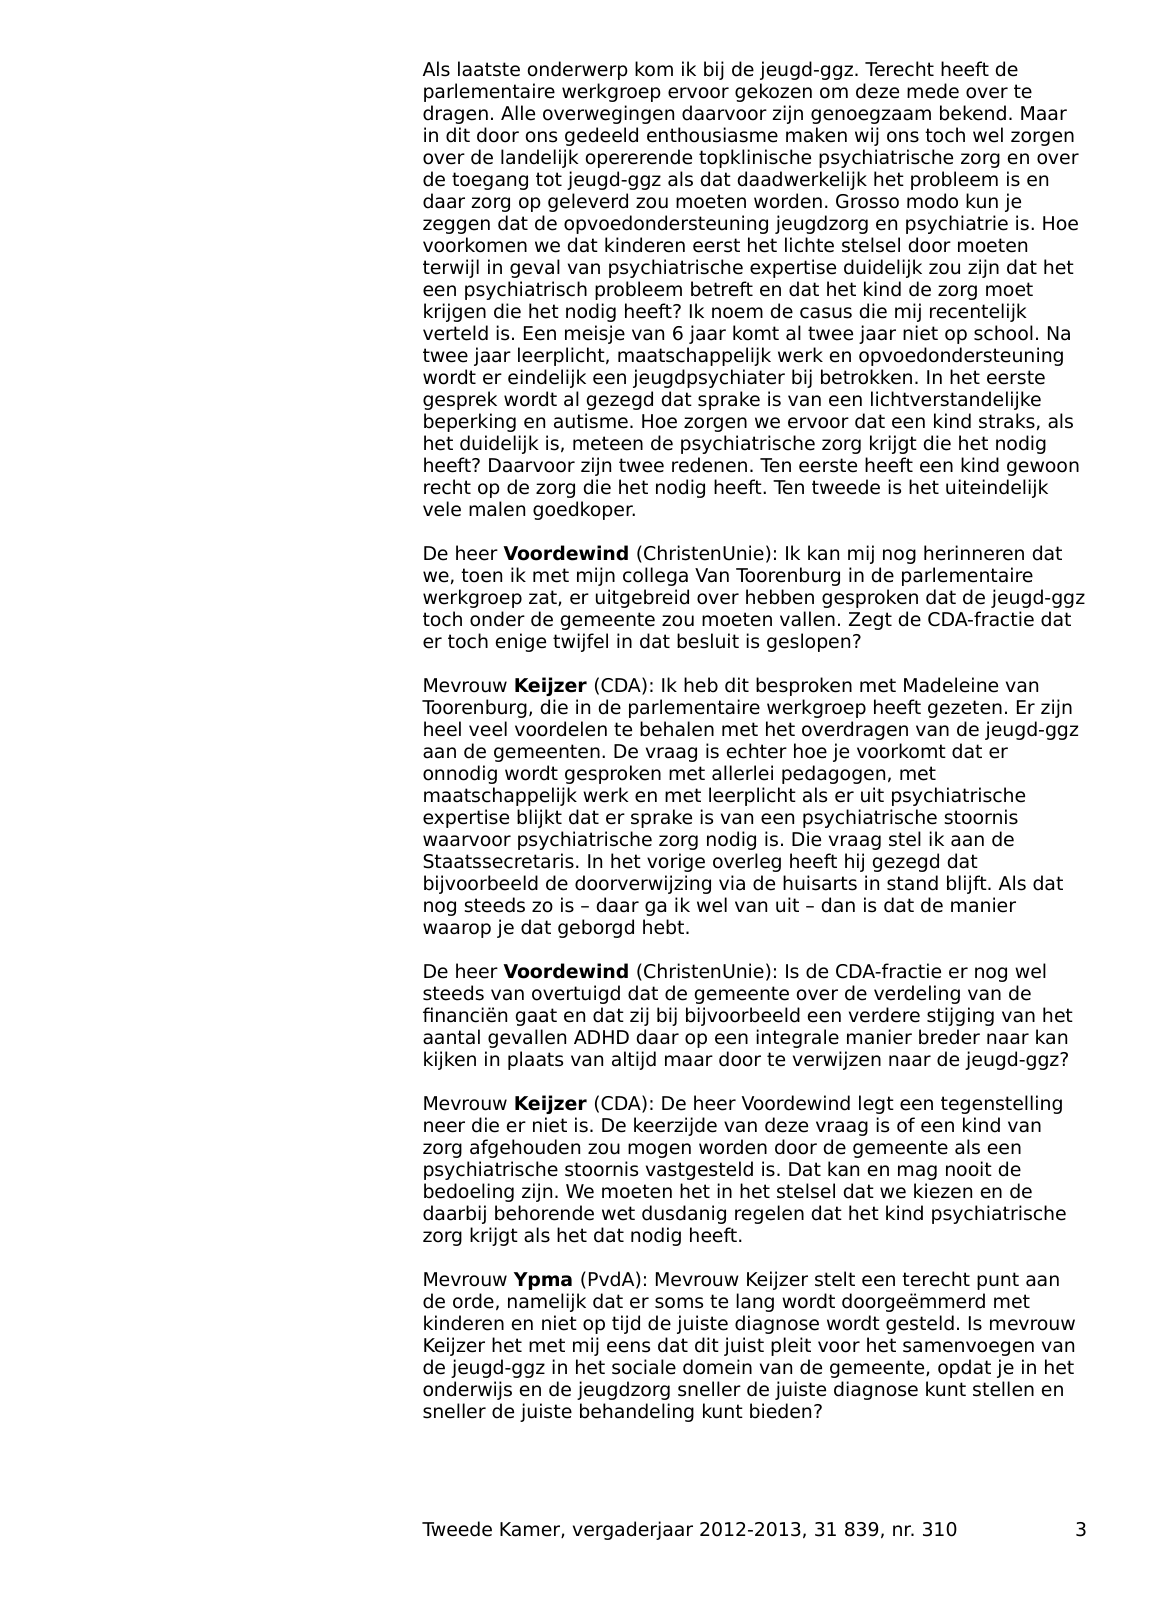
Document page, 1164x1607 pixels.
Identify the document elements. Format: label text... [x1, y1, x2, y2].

text Mevrouw Keijzer (CDA): Ik heb dit besproken met Madeleine van Toorenburg, die in de parlementaire werkgroep heeft gezeten. Er zijn heel veel voordelen te behalen met het overdragen van de jeugd-ggz aan de gemeenten. De vraag is echter hoe je voorkomt dat er onnodig wordt gesproken met allerlei pedagogen, met maatschappelijk werk en met leerplicht als er uit psychiatrische expertise blijkt dat er sprake is van een psychiatrische stoornis waarvoor psychiatrische zorg nodig is. Die vraag stel ik aan de Staatssecretaris. In het vorige overleg heeft hij gezegd dat bijvoorbeeld de doorverwijzing via de huisarts in stand blijft. Als dat nog steeds zo is – daar ga ik wel van uit – dan is dat de manier waarop je dat geborgd hebt. [422, 675, 1087, 939]
text De heer Voordewind (ChristenUnie): Is de CDA-fractie er nog wel steeds van overtuigd dat de gemeente over de verdeling van de financiën gaat en dat zij bij bijvoorbeeld een verdere stijging van het aantal gevallen ADHD daar op een integrale manier breder naar kan kijken in plaats van altijd maar door te verwijzen naar de jeugd-ggz? [422, 961, 1087, 1071]
text Mevrouw Keijzer (CDA): De heer Voordewind legt een tegenstelling neer die er niet is. De keerzijde van deze vraag is of een kind van zorg afgehouden zou mogen worden door de gemeente als een psychiatrische stoornis vastgesteld is. Dat kan en mag nooit de bedoeling zijn. We moeten het in het stelsel dat we kiezen en de daarbij behorende wet dusdanig regelen dat het kind psychiatrische zorg krijgt als het dat nodig heeft. [422, 1093, 1087, 1247]
text De heer Voordewind (ChristenUnie): Ik kan mij nog herinneren dat we, toen ik met mijn collega Van Toorenburg in de parlementaire werkgroep zat, er uitgebreid over hebben gesproken dat de jeugd-ggz toch onder de gemeente zou moeten vallen. Zegt de CDA-fractie dat er toch enige twijfel in dat besluit is geslopen? [422, 543, 1087, 653]
text Als laatste onderwerp kom ik bij de jeugd-ggz. Terecht heeft de parlementaire werkgroep ervoor gekozen om deze mede over te dragen. Alle overwegingen daarvoor zijn genoegzaam bekend. Maar in dit door ons gedeeld enthousiasme maken wij ons toch wel zorgen over de landelijk opererende topklinische psychiatrische zorg en over de toegang tot jeugd-ggz als dat daadwerkelijk het probleem is en daar zorg op geleverd zou moeten worden. Grosso modo kun je zeggen dat de opvoedondersteuning jeugdzorg en psychiatrie is. Hoe voorkomen we dat kinderen eerst het lichte stelsel door moeten terwijl in geval van psychiatrische expertise duidelijk zou zijn dat het een psychiatrisch probleem betreft en dat het kind de zorg moet krijgen die het nodig heeft? Ik noem de casus die mij recentelijk verteld is. Een meisje van 6 jaar komt al twee jaar niet op school. Na twee jaar leerplicht, maatschappelijk werk en opvoedondersteuning wordt er eindelijk een jeugdpsychiater bij betrokken. In het eerste gesprek wordt al gezegd dat sprake is van een lichtverstandelijke beperking en autisme. Hoe zorgen we ervoor dat een kind straks, als het duidelijk is, meteen de psychiatrische zorg krijgt die het nodig heeft? Daarvoor zijn twee redenen. Ten eerste heeft een kind gewoon recht op de zorg die het nodig heeft. Ten tweede is het uiteindelijk vele malen goedkoper. [422, 59, 1087, 521]
text Mevrouw Ypma (PvdA): Mevrouw Keijzer stelt een terecht punt aan de orde, namelijk dat er soms te lang wordt doorgeëmmerd met kinderen en niet op tijd de juiste diagnose wordt gesteld. Is mevrouw Keijzer het met mij eens dat dit juist pleit voor het samenvoegen van de jeugd-ggz in het sociale domein van de gemeente, opdat je in het onderwijs en de jeugdzorg sneller de juiste diagnose kunt stellen en sneller de juiste behandeling kunt bieden? [422, 1269, 1087, 1423]
